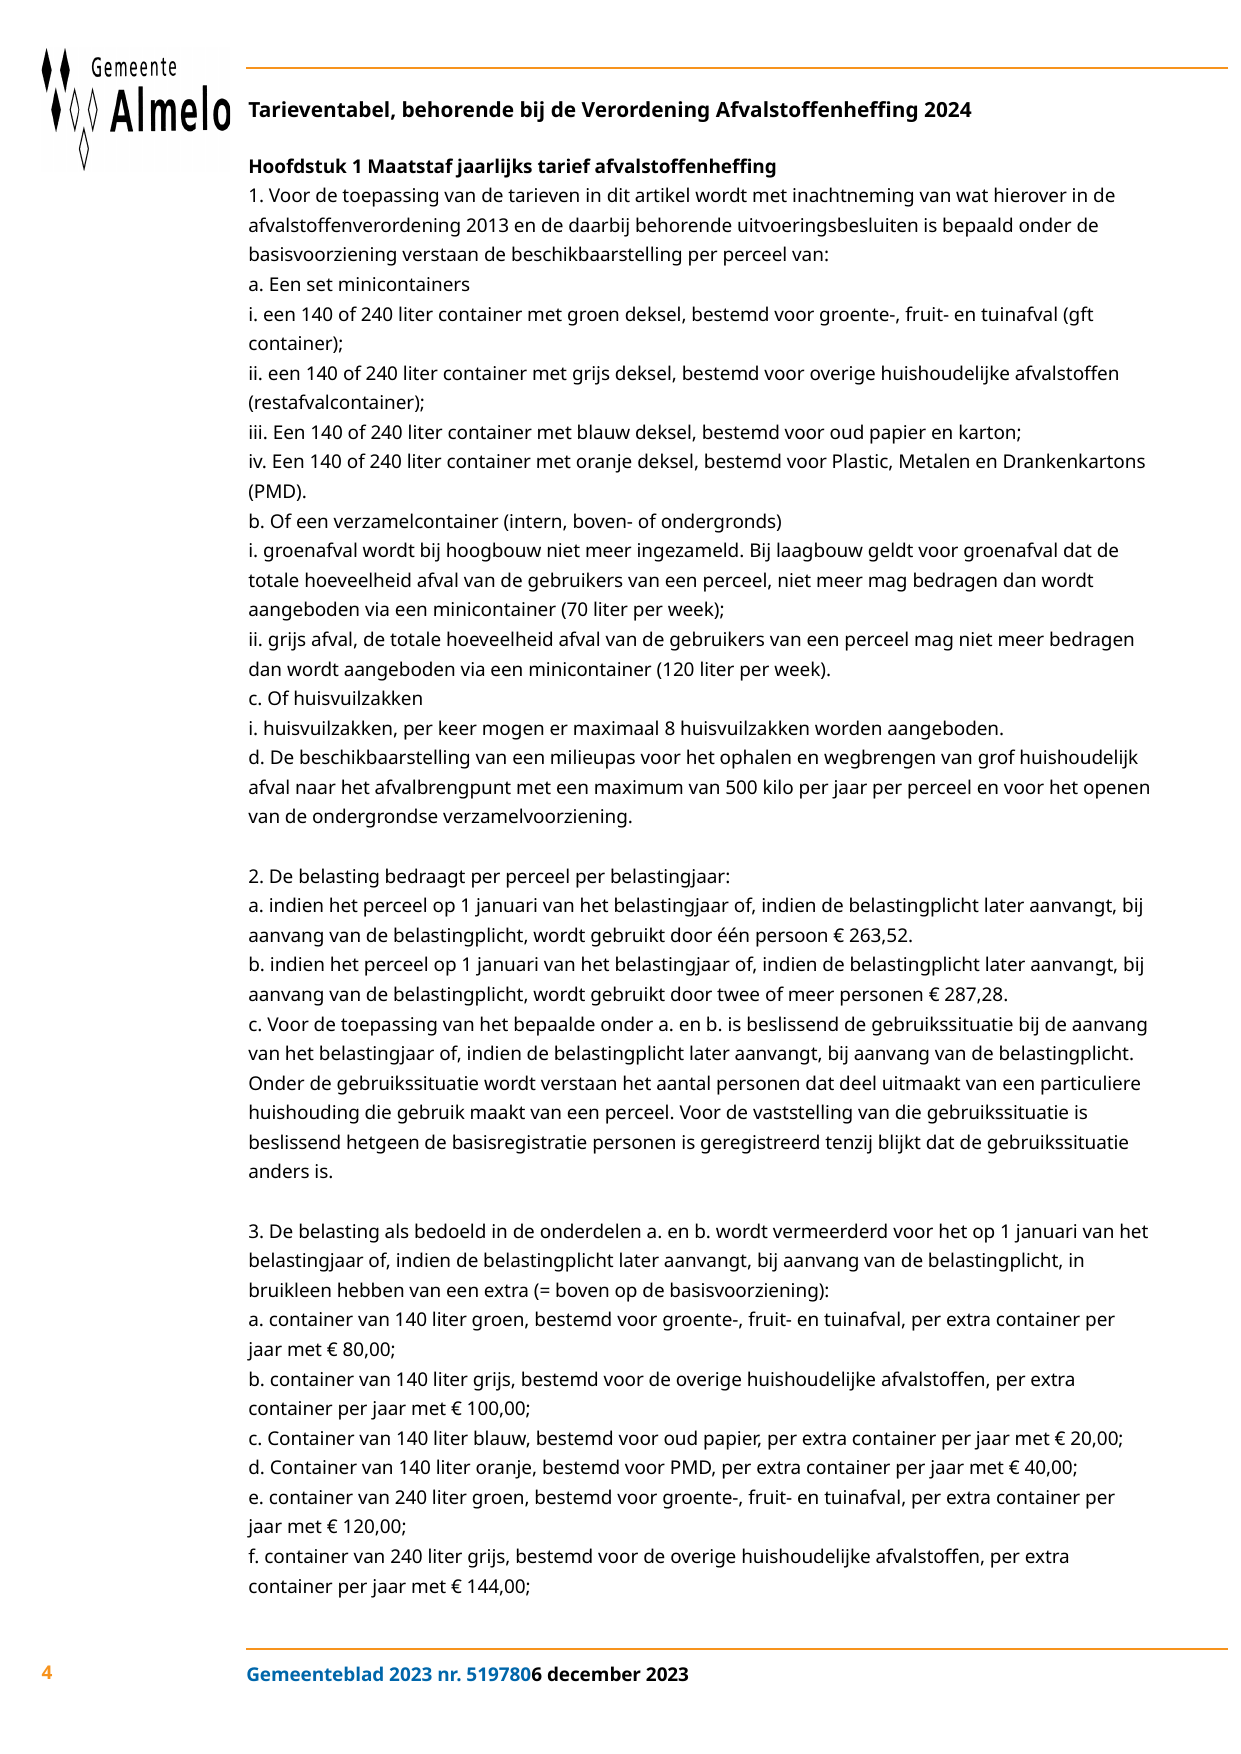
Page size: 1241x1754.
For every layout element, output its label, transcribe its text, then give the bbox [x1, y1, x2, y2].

text c. Of huisvuilzakken [248, 685, 1152, 711]
text ii. grijs afval, de totale hoeveelheid afval van de gebruikers van een perceel mag niet meer bedragen dan wordt aangeboden via een minicontainer (120 liter per week). [248, 626, 1152, 682]
text 2. De belasting bedraagt per perceel per belastingjaar: [248, 863, 1152, 889]
text b. indien het perceel op 1 januari van het belastingjaar of, indien de belastingplicht later aanvangt, bij aanvang van de belastingplicht, wordt gebruikt door twee of meer personen € 287,28. [248, 952, 1152, 1007]
text c. Container van 140 liter blauw, bestemd voor oud papier, per extra container per jaar met € 20,00; [248, 1425, 1152, 1451]
text 1. Voor de toepassing van de tarieven in dit artikel wordt met inachtneming van wat hierover in de afvalstoffenverordening 2013 en de daarbij behorende uitvoeringsbesluiten is bepaald onder de basisvoorziening verstaan de beschikbaarstelling per perceel van: [248, 182, 1152, 267]
text i. een 140 of 240 liter container met groen deksel, bestemd voor groente-, fruit- en tuinafval (gft container); [248, 301, 1152, 356]
text e. container van 240 liter groen, bestemd voor groente-, fruit- en tuinafval, per extra container per jaar met € 120,00; [248, 1484, 1152, 1539]
text iv. Een 140 of 240 liter container met oranje deksel, bestemd voor Plastic, Metalen en Drankenkartons (PMD). [248, 449, 1152, 504]
text ii. een 140 of 240 liter container met grijs deksel, bestemd voor overige huishoudelijke afvalstoffen (restafvalcontainer); [248, 360, 1152, 415]
picture [41, 47, 231, 172]
text a. indien het perceel op 1 januari van het belastingjaar of, indien de belastingplicht later aanvangt, bij aanvang van de belastingplicht, wordt gebruikt door één persoon € 263,52. [248, 892, 1152, 948]
text iii. Een 140 of 240 liter container met blauw deksel, bestemd voor oud papier en karton; [248, 419, 1152, 445]
text a. container van 140 liter groen, bestemd voor groente-, fruit- en tuinafval, per extra container per jaar met € 80,00; [248, 1307, 1152, 1362]
text i. groenafval wordt bij hoogbouw niet meer ingezameld. Bij laagbouw geldt voor groenafval dat de totale hoeveelheid afval van de gebruikers van een perceel, niet meer mag bedragen dan wordt aangeboden via een minicontainer (70 liter per week); [248, 537, 1152, 622]
text b. Of een verzamelcontainer (intern, boven- of ondergronds) [248, 508, 1152, 534]
text a. Een set minicontainers [248, 271, 1152, 297]
text d. Container van 140 liter oranje, bestemd voor PMD, per extra container per jaar met € 40,00; [248, 1454, 1152, 1480]
text 3. De belasting als bedoeld in de onderdelen a. en b. wordt vermeerderd voor het op 1 januari van het belastingjaar of, indien de belastingplicht later aanvangt, bij aanvang van de belastingplicht, in bruikleen hebben van een extra (= boven op de basisvoorziening): [248, 1218, 1152, 1303]
text b. container van 140 liter grijs, bestemd voor de overige huishoudelijke afvalstoffen, per extra container per jaar met € 100,00; [248, 1366, 1152, 1421]
text Tarieventabel, behorende bij de Verordening Afvalstoffenheffing 2024 [248, 95, 1152, 123]
text i. huisvuilzakken, per keer mogen er maximaal 8 huisvuilzakken worden aangeboden. [248, 715, 1152, 741]
text c. Voor de toepassing van het bepaalde onder a. en b. is beslissend de gebruikssituatie bij de aanvang van het belastingjaar of, indien de belastingplicht later aanvangt, bij aanvang van de belastingplicht. Onder de gebruikssituatie wordt verstaan het aantal personen dat deel uitmaakt van een particuliere huishouding die gebruik maakt van een perceel. Voor de vaststelling van die gebruikssituatie is beslissend hetgeen de basisregistratie personen is geregistreerd tenzij blijkt dat de gebruikssituatie anders is. [248, 1011, 1152, 1184]
text Hoofdstuk 1 Maatstaf jaarlijks tarief afvalstoffenheffing [248, 153, 1152, 179]
text d. De beschikbaarstelling van een milieupas voor het ophalen en wegbrengen van grof huishoudelijk afval naar het afvalbrengpunt met een maximum van 500 kilo per jaar per perceel en voor het openen van de ondergrondse verzamelvoorziening. [248, 744, 1152, 829]
text f. container van 240 liter grijs, bestemd voor de overige huishoudelijke afvalstoffen, per extra container per jaar met € 144,00; [248, 1543, 1152, 1599]
